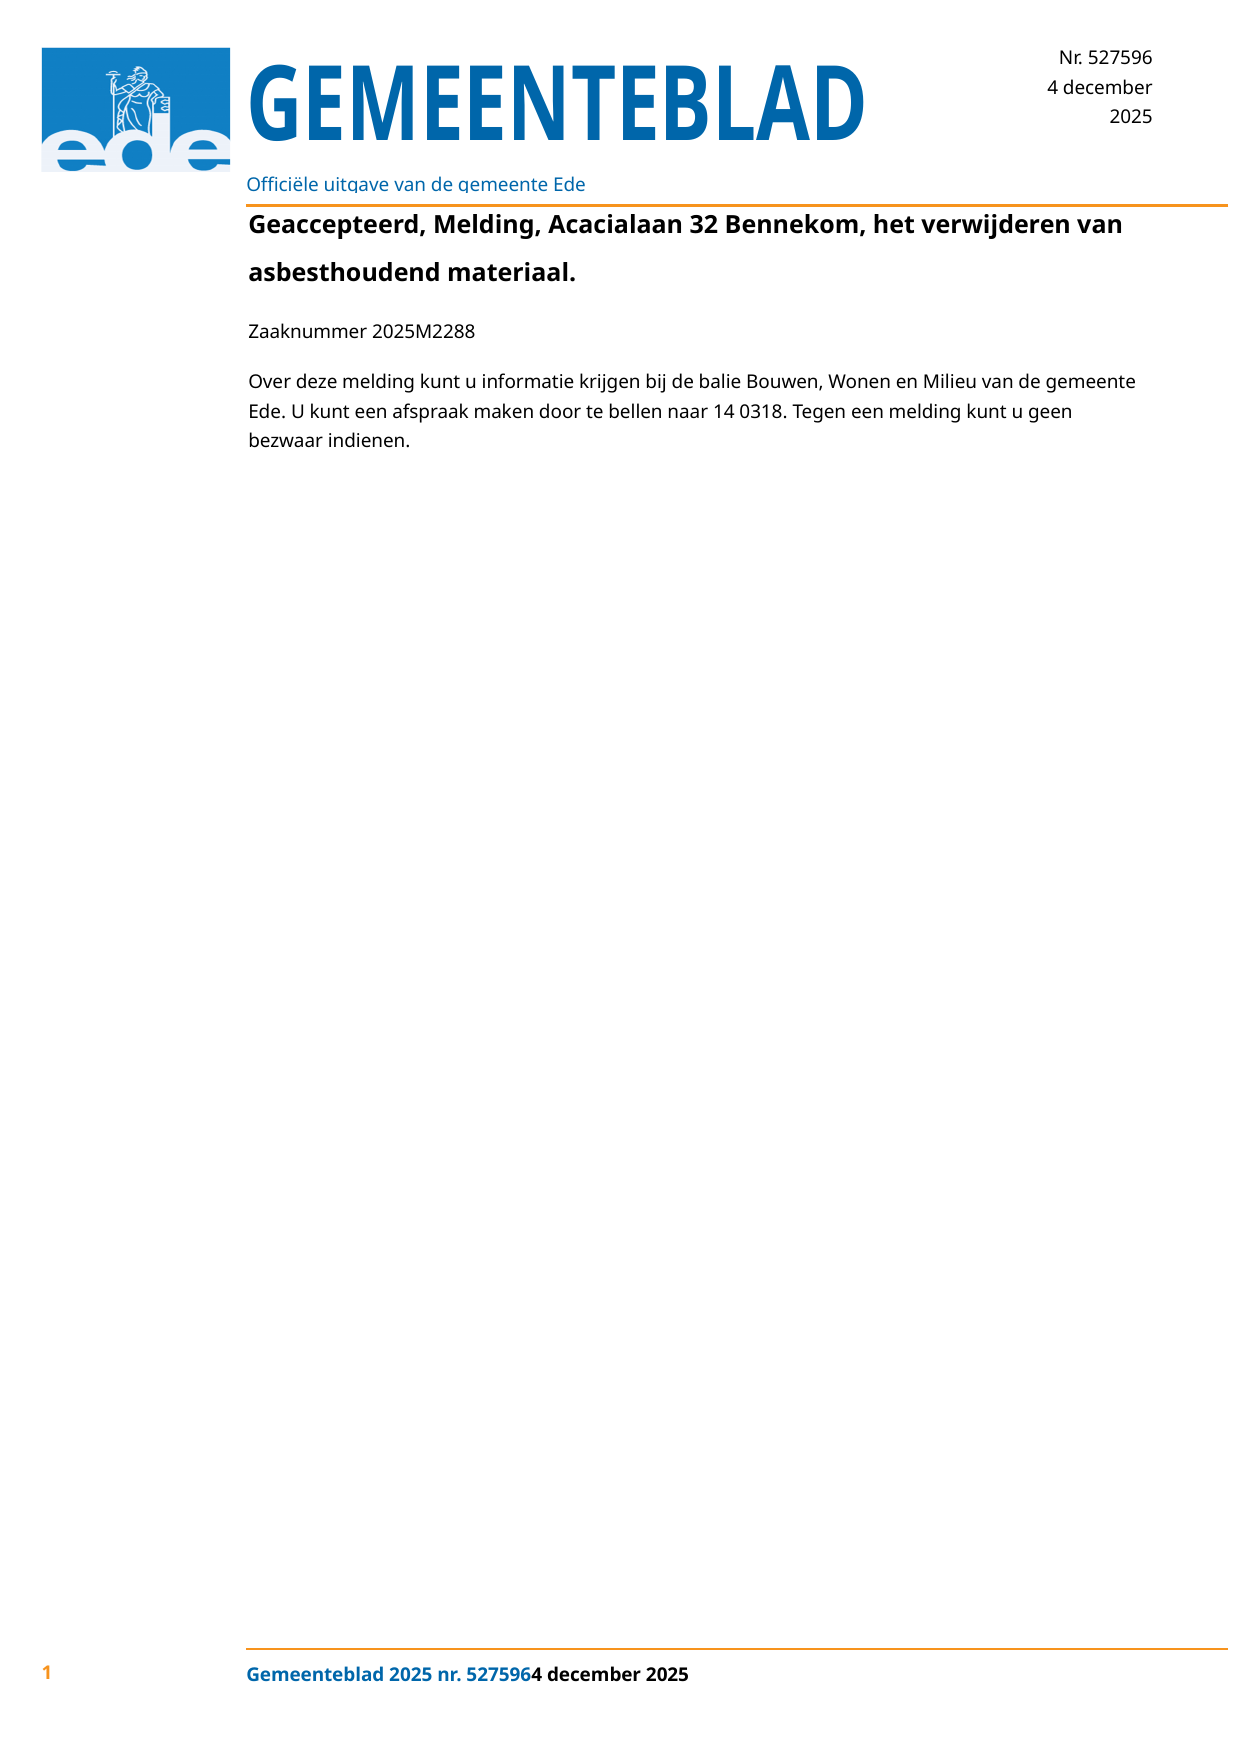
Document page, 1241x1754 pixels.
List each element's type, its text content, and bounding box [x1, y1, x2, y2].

text Zaaknummer 2025M2288 [248, 318, 1152, 344]
text Over deze melding kunt u informatie krijgen bij de balie Bouwen, Wonen en Milieu van de gemeente Ede. U kunt een afspraak maken door te bellen naar 14 0318. Tegen een melding kunt u geen bezwaar indienen. [248, 368, 1152, 453]
picture [41, 47, 231, 172]
text Geaccepteerd, Melding, Acacialaan 32 Bennekom, het verwijderen van asbesthoudend materiaal. [248, 207, 1152, 288]
